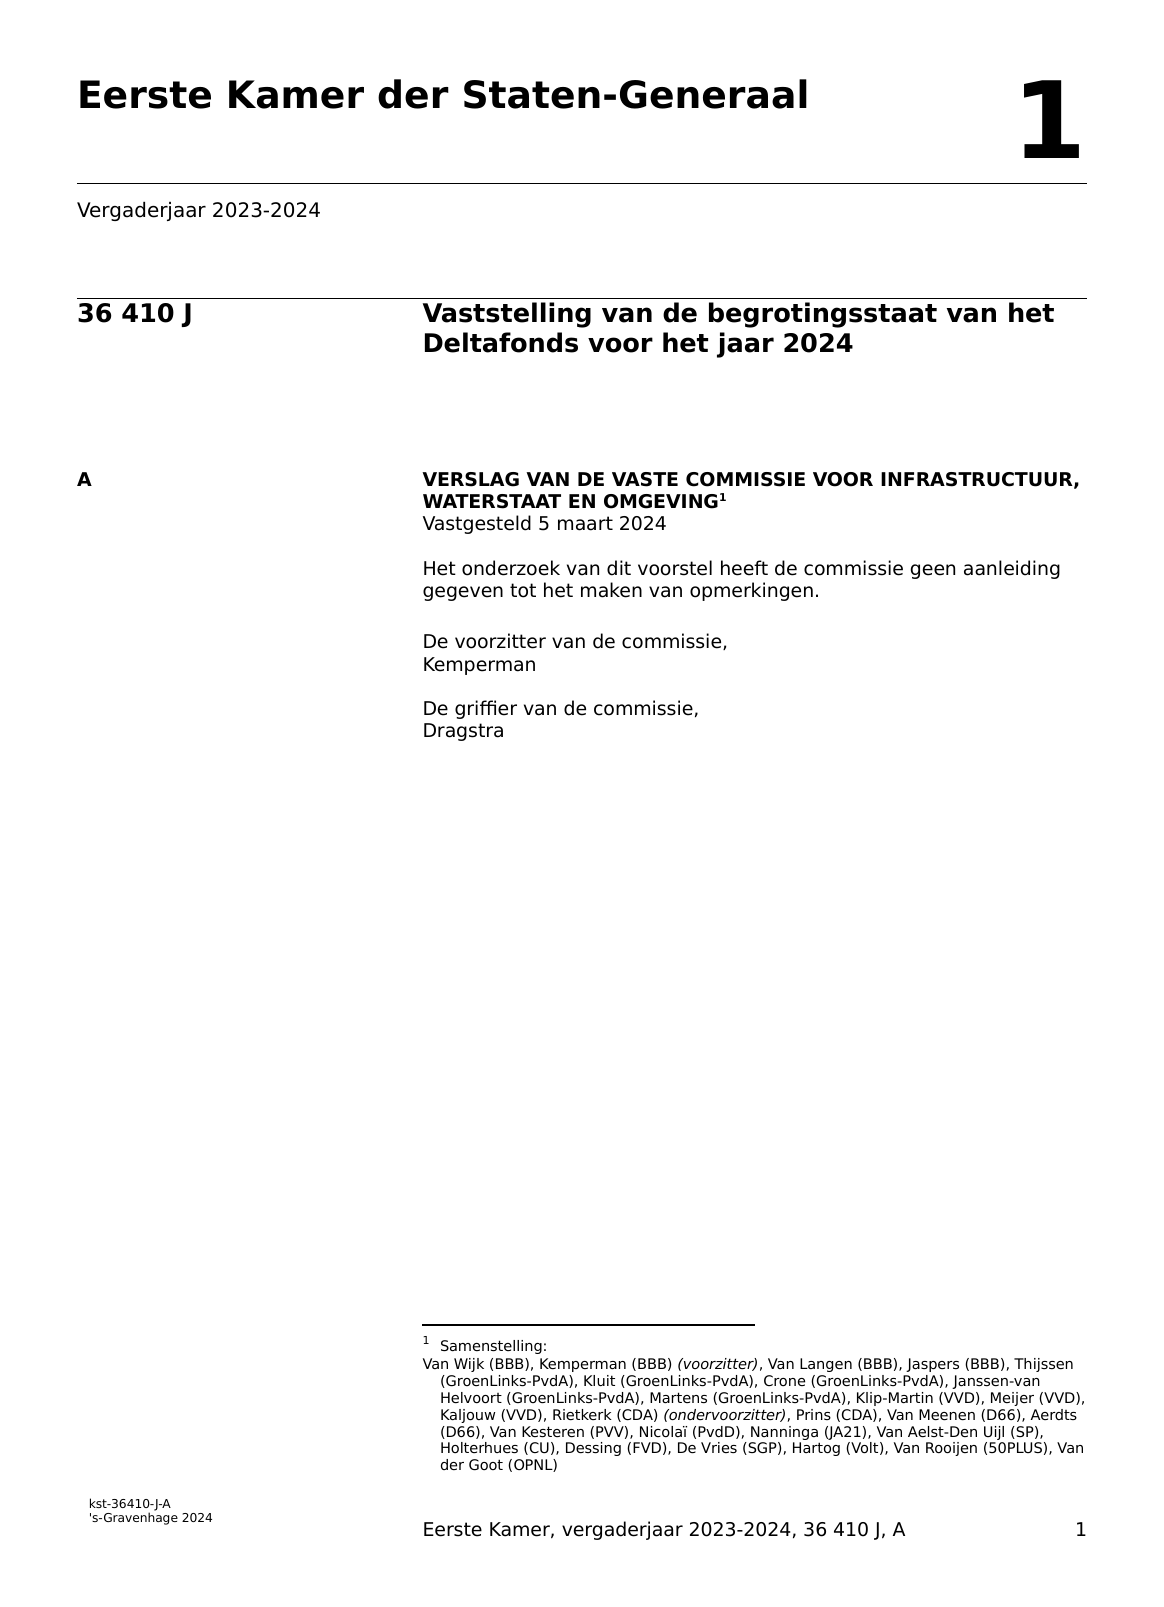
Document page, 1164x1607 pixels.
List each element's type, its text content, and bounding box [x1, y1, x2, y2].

text Van Wijk (BBB), Kemperman (BBB) (voorzitter), Van Langen (BBB), Jaspers (BBB), Thijssen (GroenLinks-PvdA), Kluit (GroenLinks-PvdA), Crone (GroenLinks-PvdA), Janssen-van Helvoort (GroenLinks-PvdA), Martens (GroenLinks-PvdA), Klip-Martin (VVD), Meijer (VVD), Kaljouw (VVD), Rietkerk (CDA) (ondervoorzitter), Prins (CDA), Van Meenen (D66), Aerdts (D66), Van Kesteren (PVV), Nicolaï (PvdD), Nanninga (JA21), Van Aelst-Den Uijl (SP), Holterhues (CU), Dessing (FVD), De Vries (SGP), Hartog (Volt), Van Rooijen (50PLUS), Van der Goot (OPNL) [422, 1356, 1087, 1474]
table_header Eerste Kamer der Staten-Generaal [77, 59, 886, 183]
text 's-Gravenhage 2024 [88, 1511, 323, 1525]
text De griffier van de commissie, Dragstra [422, 698, 1087, 742]
text Vastgesteld 5 maart 2024 [422, 513, 1087, 535]
subtitle A VERSLAG VAN DE VASTE COMMISSIE VOOR INFRASTRUCTUUR, WATERSTAAT EN OMGEVING [77, 469, 1087, 513]
table_cell Vergaderjaar 2023-2024 [77, 184, 1087, 298]
table_header 1 [886, 59, 1087, 183]
text Samenstelling: [422, 1334, 1087, 1356]
text De voorzitter van de commissie, Kemperman [422, 631, 1087, 675]
subtitle 36 410 J Vaststelling van de begrotingsstaat van het Deltafonds voor het jaar 2024 [77, 299, 1087, 358]
text Het onderzoek van dit voorstel heeft de commissie geen aanleiding gegeven tot het maken van opmerkingen. [422, 557, 1087, 601]
text kst-36410-J-A [88, 1497, 323, 1511]
